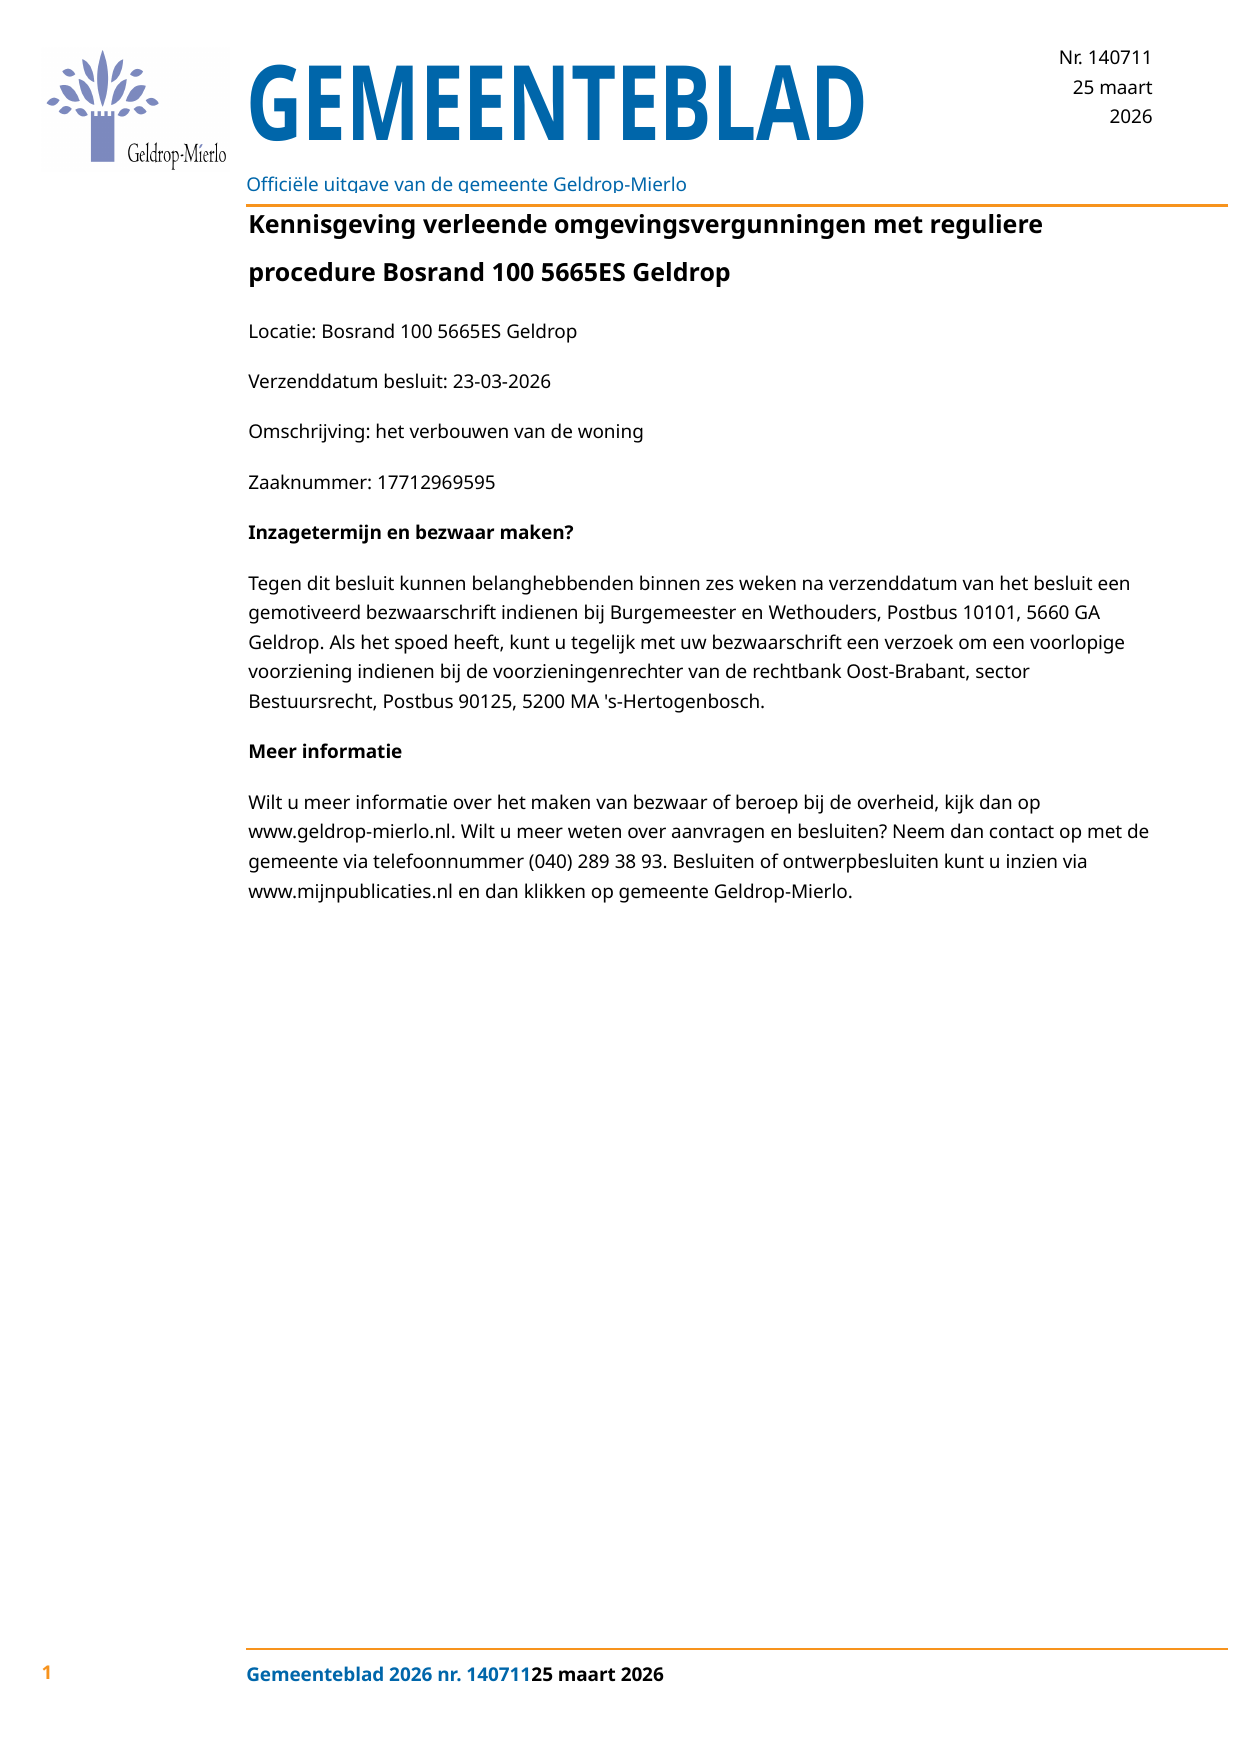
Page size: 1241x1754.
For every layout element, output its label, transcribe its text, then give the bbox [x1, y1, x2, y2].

text Wilt u meer informatie over het maken van bezwaar of beroep bij de overheid, kijk dan op www.geldrop-mierlo.nl. Wilt u meer weten over aanvragen en besluiten? Neem dan contact op met de gemeente via telefoonnummer (040) 289 38 93. Besluiten of ontwerpbesluiten kunt u inzien via www.mijnpublicaties.nl en dan klikken op gemeente Geldrop-Mierlo. [248, 789, 1152, 904]
text Tegen dit besluit kunnen belanghebbenden binnen zes weken na verzenddatum van het besluit een gemotiveerd bezwaarschrift indienen bij Burgemeester en Wethouders, Postbus 10101, 5660 GA Geldrop. Als het spoed heeft, kunt u tegelijk met uw bezwaarschrift een verzoek om een voorlopige voorziening indienen bij de voorzieningenrechter van de rechtbank Oost-Brabant, sector Bestuursrecht, Postbus 90125, 5200 MA 's-Hertogenbosch. [248, 570, 1152, 714]
text Omschrijving: het verbouwen van de woning [248, 419, 1152, 444]
text Inzagetermijn en bezwaar maken? [248, 519, 1152, 545]
text Kennisgeving verleende omgevingsvergunningen met reguliere procedure Bosrand 100 5665ES Geldrop [248, 207, 1152, 288]
text Meer informatie [248, 739, 1152, 764]
text Locatie: Bosrand 100 5665ES Geldrop [248, 318, 1152, 344]
text Zaaknummer: 17712969595 [248, 469, 1152, 495]
text Verzenddatum besluit: 23-03-2026 [248, 368, 1152, 394]
picture [41, 47, 231, 172]
